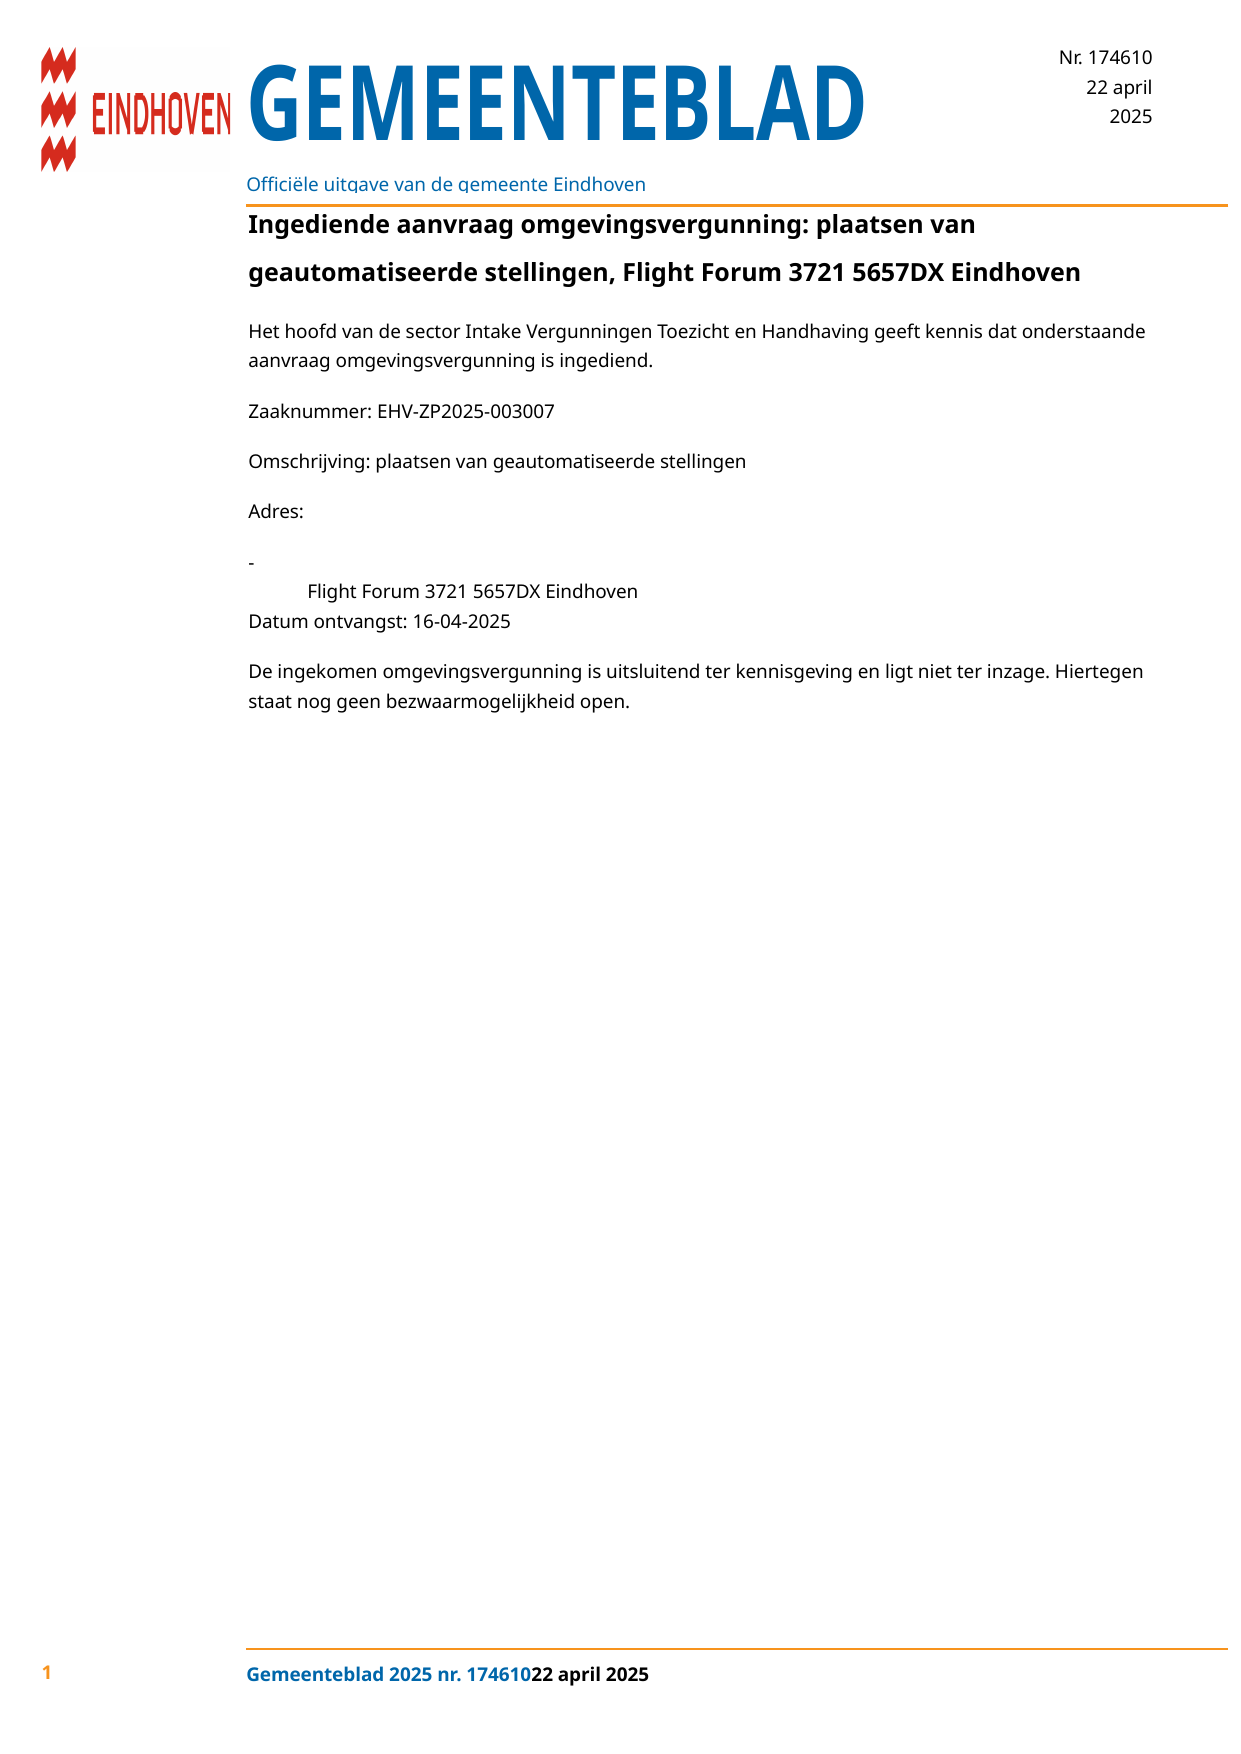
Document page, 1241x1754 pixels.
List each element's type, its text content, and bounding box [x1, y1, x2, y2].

picture [41, 47, 231, 172]
text Ingediende aanvraag omgevingsvergunning: plaatsen van geautomatiseerde stellingen, Flight Forum 3721 5657DX Eindhoven [248, 207, 1152, 288]
text Zaaknummer: EHV-ZP2025-003007 [248, 398, 1152, 424]
text Omschrijving: plaatsen van geautomatiseerde stellingen [248, 448, 1152, 474]
text Datum ontvangst: 16-04-2025 [248, 608, 1152, 634]
list Flight Forum 3721 5657DX Eindhoven [248, 579, 1152, 604]
text Adres: [248, 499, 1152, 524]
text De ingekomen omgevingsvergunning is uitsluitend ter kennisgeving en ligt niet ter inzage. Hiertegen staat nog geen bezwaarmogelijkheid open. [248, 659, 1152, 714]
text Het hoofd van de sector Intake Vergunningen Toezicht en Handhaving geeft kennis dat onderstaande aanvraag omgevingsvergunning is ingediend. [248, 318, 1152, 373]
